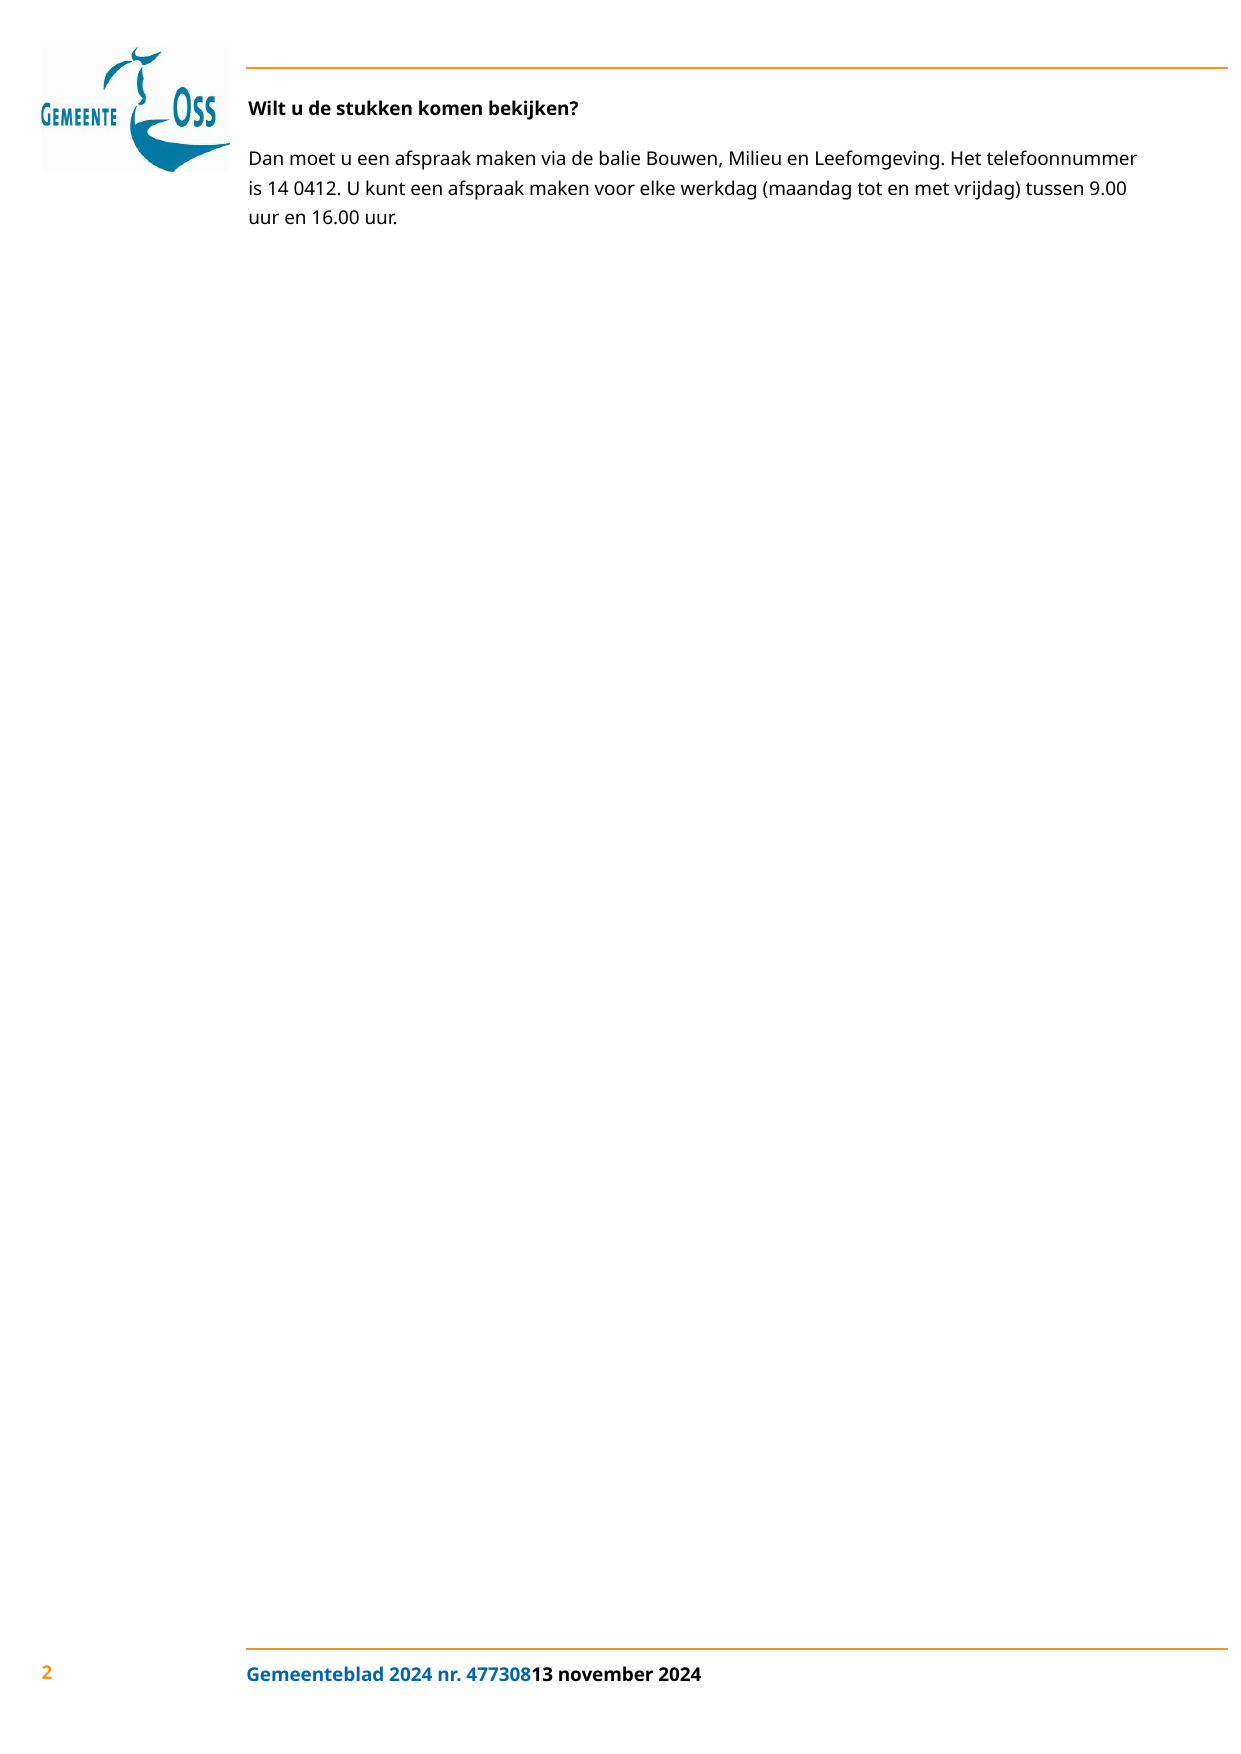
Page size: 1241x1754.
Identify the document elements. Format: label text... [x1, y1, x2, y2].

text Wilt u de stukken komen bekijken? [248, 95, 1152, 121]
text Dan moet u een afspraak maken via de balie Bouwen, Milieu en Leefomgeving. Het telefoonnummer is 14 0412. U kunt een afspraak maken voor elke werkdag (maandag tot en met vrijdag) tussen 9.00 uur en 16.00 uur. [248, 145, 1152, 230]
picture [41, 47, 231, 172]
